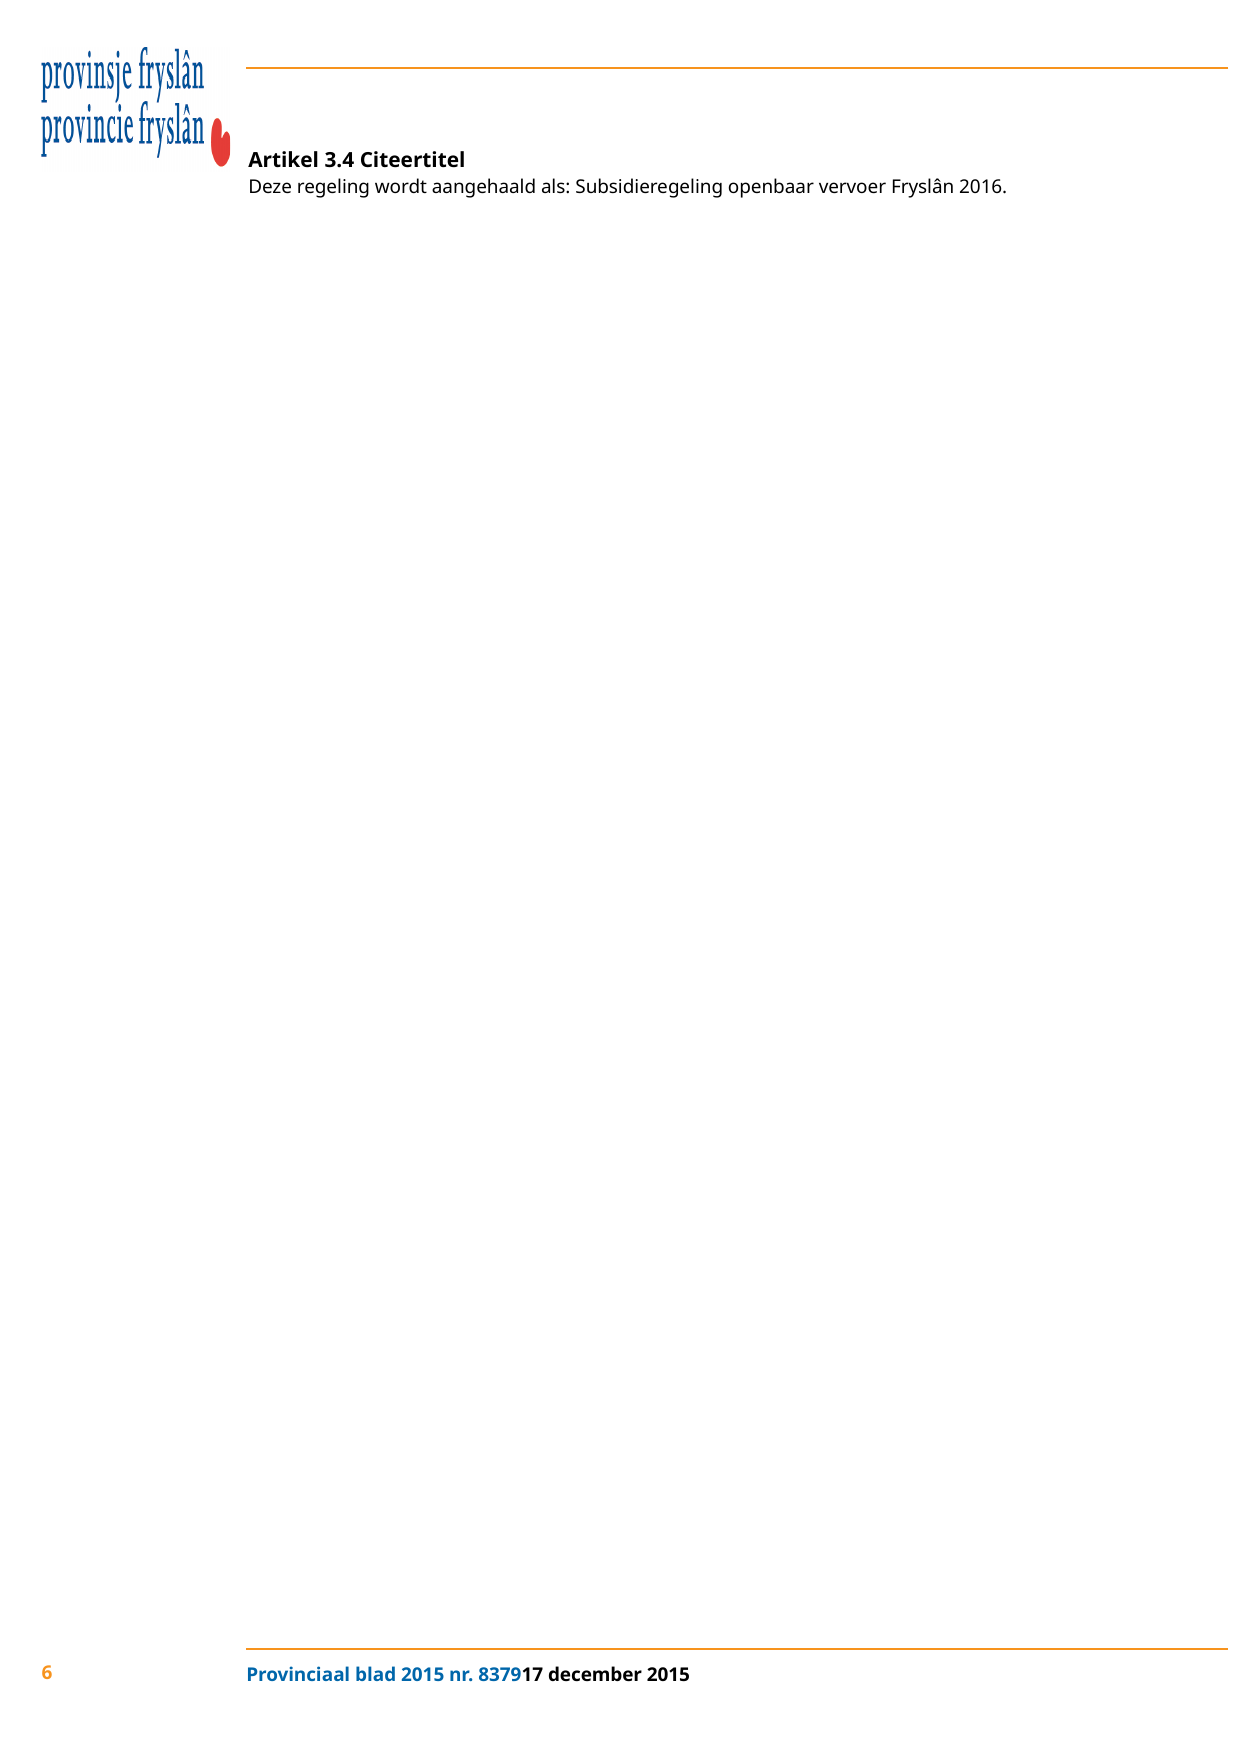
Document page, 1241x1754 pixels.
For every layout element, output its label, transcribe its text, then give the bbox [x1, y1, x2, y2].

text Artikel 3.4 Citeertitel [248, 145, 1152, 174]
picture [41, 47, 231, 172]
text Deze regeling wordt aangehaald als: Subsidieregeling openbaar vervoer Fryslân 2016. [248, 174, 1152, 199]
